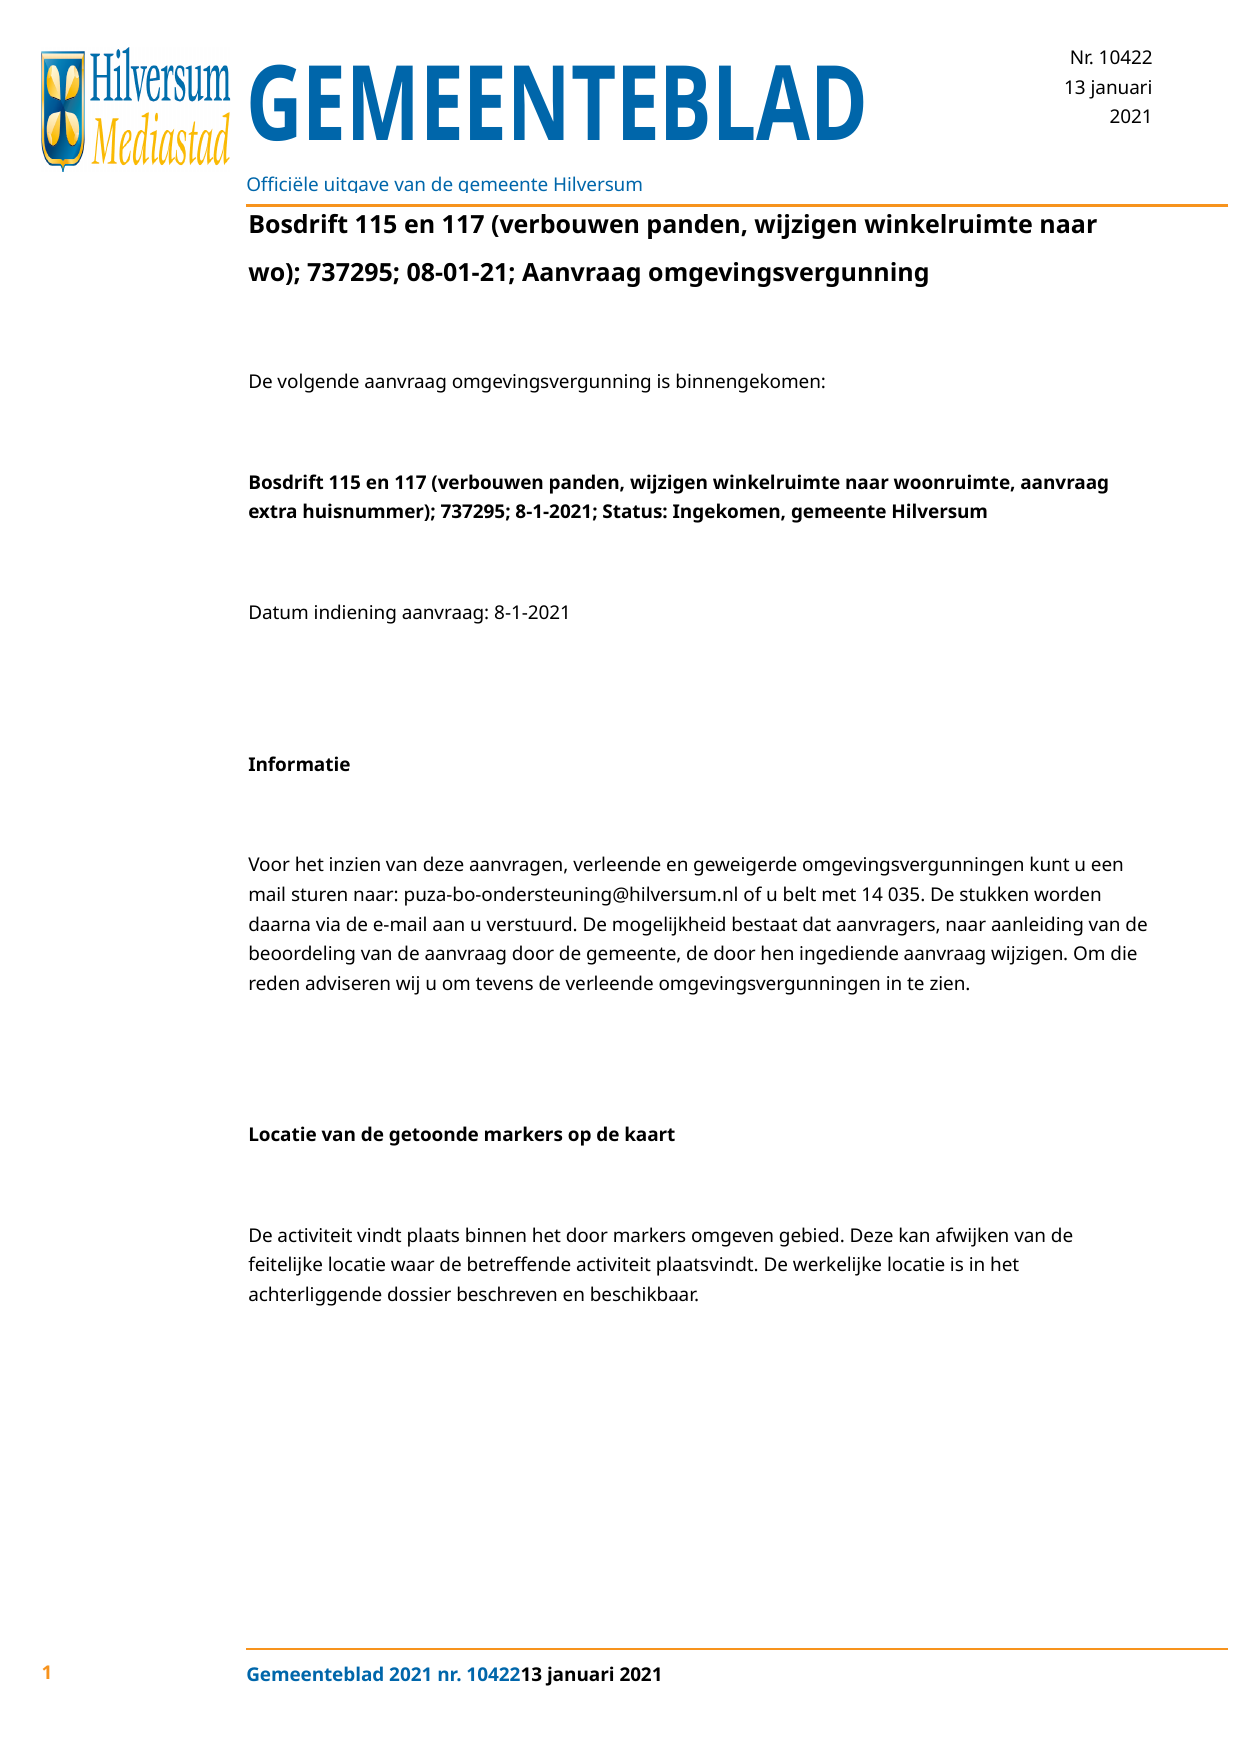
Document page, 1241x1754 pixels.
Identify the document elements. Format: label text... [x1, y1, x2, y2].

text Voor het inzien van deze aanvragen, verleende en geweigerde omgevingsvergunningen kunt u een mail sturen naar: puza-bo-ondersteuning@hilversum.nl of u belt met 14 035. De stukken worden daarna via de e-mail aan u verstuurd. De mogelijkheid bestaat dat aanvragers, naar aanleiding van de beoordeling van de aanvraag door de gemeente, de door hen ingediende aanvraag wijzigen. Om die reden adviseren wij u om tevens de verleende omgevingsvergunningen in te zien. [248, 852, 1152, 996]
text De activiteit vindt plaats binnen het door markers omgeven gebied. Deze kan afwijken van de feitelijke locatie waar de betreffende activiteit plaatsvindt. De werkelijke locatie is in het achterliggende dossier beschreven en beschikbaar. [248, 1222, 1152, 1307]
text Locatie van de getoonde markers op de kaart [248, 1121, 1152, 1147]
text De volgende aanvraag omgevingsvergunning is binnengekomen: [248, 368, 1152, 394]
picture [41, 47, 231, 172]
text Datum indiening aanvraag: 8-1-2021 [248, 599, 1152, 625]
text Bosdrift 115 en 117 (verbouwen panden, wijzigen winkelruimte naar wo); 737295; 08-01-21; Aanvraag omgevingsvergunning [248, 207, 1152, 288]
text Informatie [248, 751, 1152, 777]
text Bosdrift 115 en 117 (verbouwen panden, wijzigen winkelruimte naar woonruimte, aanvraag extra huisnummer); 737295; 8-1-2021; Status: Ingekomen, gemeente Hilversum [248, 469, 1152, 524]
